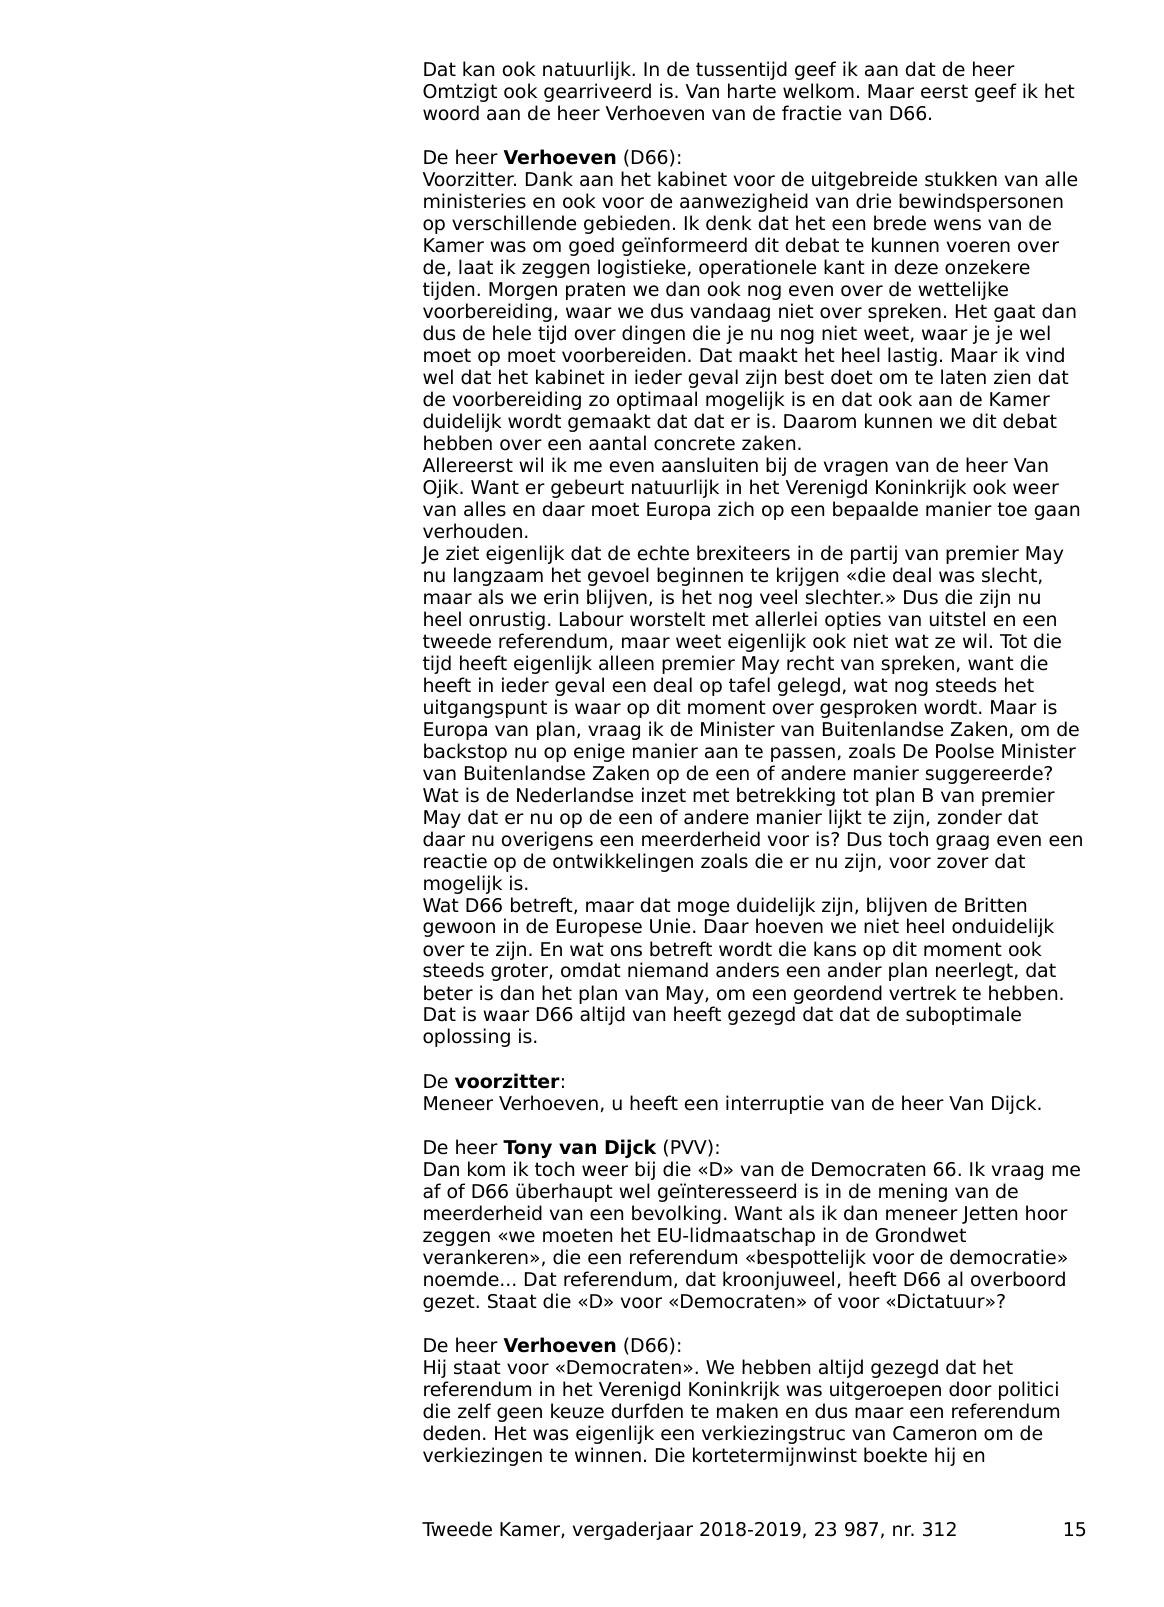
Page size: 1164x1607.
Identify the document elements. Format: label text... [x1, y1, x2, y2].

text Je ziet eigenlijk dat de echte brexiteers in de partij van premier May nu langzaam het gevoel beginnen te krijgen «die deal was slecht, maar als we erin blijven, is het nog veel slechter.» Dus die zijn nu heel onrustig. Labour worstelt met allerlei opties van uitstel en een tweede referendum, maar weet eigenlijk ook niet wat ze wil. Tot die tijd heeft eigenlijk alleen premier May recht van spreken, want die heeft in ieder geval een deal op tafel gelegd, wat nog steeds het uitgangspunt is waar op dit moment over gesproken wordt. Maar is Europa van plan, vraag ik de Minister van Buitenlandse Zaken, om de backstop nu op enige manier aan te passen, zoals De Poolse Minister van Buitenlandse Zaken op de een of andere manier suggereerde? Wat is de Nederlandse inzet met betrekking tot plan B van premier May dat er nu op de een of andere manier lijkt te zijn, zonder dat daar nu overigens een meerderheid voor is? Dus toch graag even een reactie op de ontwikkelingen zoals die er nu zijn, voor zover dat mogelijk is. [422, 543, 1087, 894]
text De heer Tony van Dijck (PVV): [422, 1137, 1087, 1159]
text Hij staat voor «Democraten». We hebben altijd gezegd dat het referendum in het Verenigd Koninkrijk was uitgeroepen door politici die zelf geen keuze durfden te maken en dus maar een referendum deden. Het was eigenlijk een verkiezingstruc van Cameron om de verkiezingen te winnen. Die kortetermijnwinst boekte hij en [422, 1357, 1087, 1467]
text Voorzitter. Dank aan het kabinet voor de uitgebreide stukken van alle ministeries en ook voor de aanwezigheid van drie bewindspersonen op verschillende gebieden. Ik denk dat het een brede wens van de Kamer was om goed geïnformeerd dit debat te kunnen voeren over de, laat ik zeggen logistieke, operationele kant in deze onzekere tijden. Morgen praten we dan ook nog even over de wettelijke voorbereiding, waar we dus vandaag niet over spreken. Het gaat dan dus de hele tijd over dingen die je nu nog niet weet, waar je je wel moet op moet voorbereiden. Dat maakt het heel lastig. Maar ik vind wel dat het kabinet in ieder geval zijn best doet om te laten zien dat de voorbereiding zo optimaal mogelijk is en dat ook aan de Kamer duidelijk wordt gemaakt dat dat er is. Daarom kunnen we dit debat hebben over een aantal concrete zaken. [422, 169, 1087, 455]
text Dan kom ik toch weer bij die «D» van de Democraten 66. Ik vraag me af of D66 überhaupt wel geïnteresseerd is in de mening van de meerderheid van een bevolking. Want als ik dan meneer Jetten hoor zeggen «we moeten het EU-lidmaatschap in de Grondwet verankeren», die een referendum «bespottelijk voor de democratie» noemde... Dat referendum, dat kroonjuweel, heeft D66 al overboord gezet. Staat die «D» voor «Democraten» of voor «Dictatuur»? [422, 1159, 1087, 1312]
text Wat D66 betreft, maar dat moge duidelijk zijn, blijven de Britten gewoon in de Europese Unie. Daar hoeven we niet heel onduidelijk over te zijn. En wat ons betreft wordt die kans op dit moment ook steeds groter, omdat niemand anders een ander plan neerlegt, dat beter is dan het plan van May, om een geordend vertrek te hebben. Dat is waar D66 altijd van heeft gezegd dat dat de suboptimale oplossing is. [422, 894, 1087, 1048]
text Meneer Verhoeven, u heeft een interruptie van de heer Van Dijck. [422, 1092, 1087, 1114]
text Allereerst wil ik me even aansluiten bij de vragen van de heer Van Ojik. Want er gebeurt natuurlijk in het Verenigd Koninkrijk ook weer van alles en daar moet Europa zich op een bepaalde manier toe gaan verhouden. [422, 455, 1087, 543]
text De heer Verhoeven (D66): [422, 147, 1087, 169]
text Dat kan ook natuurlijk. In de tussentijd geef ik aan dat de heer Omtzigt ook gearriveerd is. Van harte welkom. Maar eerst geef ik het woord aan de heer Verhoeven van de fractie van D66. [422, 59, 1087, 125]
text De voorzitter: [422, 1071, 1087, 1092]
text De heer Verhoeven (D66): [422, 1335, 1087, 1357]
